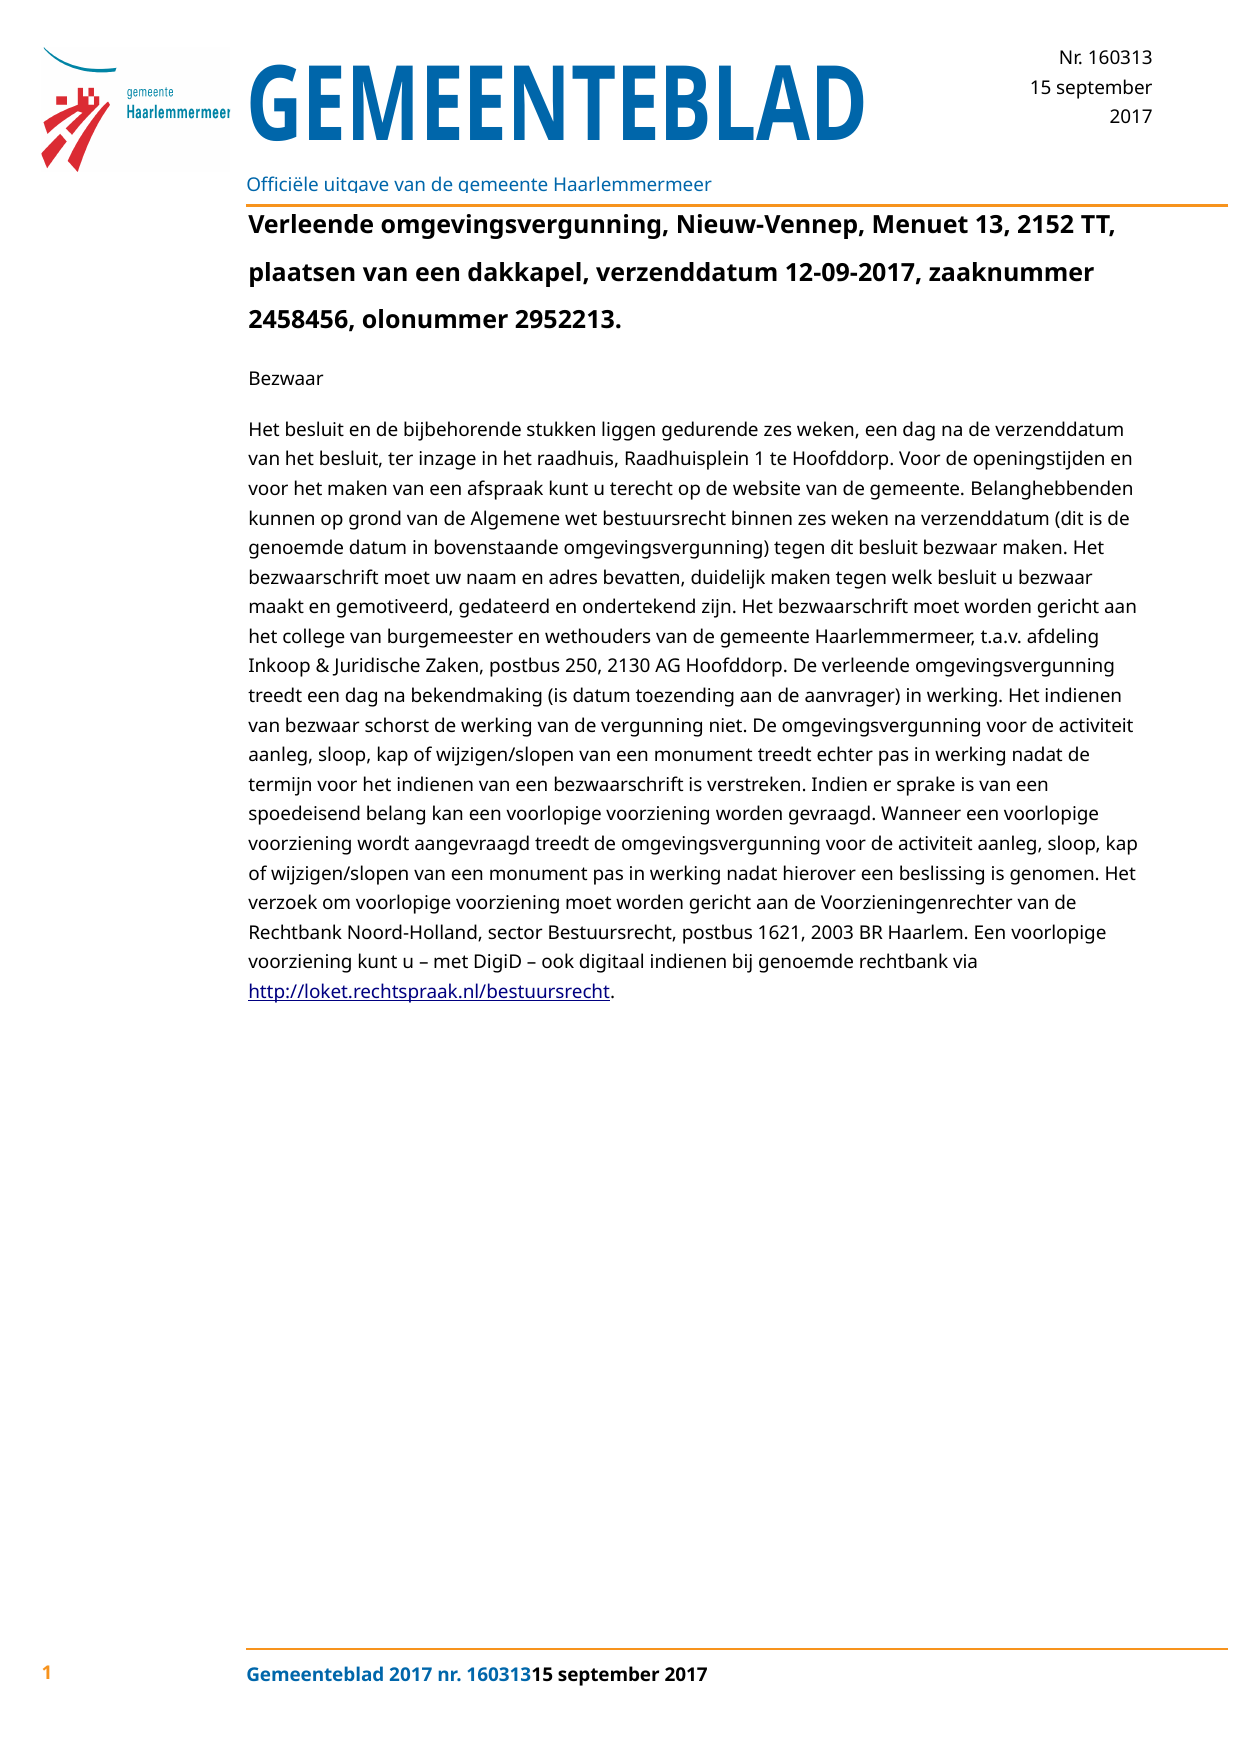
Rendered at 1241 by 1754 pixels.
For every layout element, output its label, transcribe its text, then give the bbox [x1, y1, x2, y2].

text Verleende omgevingsvergunning, Nieuw-Vennep, Menuet 13, 2152 TT, plaatsen van een dakkapel, verzenddatum 12-09-2017, zaaknummer 2458456, olonummer 2952213. [248, 207, 1152, 336]
text Bezwaar [248, 366, 1152, 391]
picture [41, 47, 231, 172]
text Het besluit en de bijbehorende stukken liggen gedurende zes weken, een dag na de verzenddatum van het besluit, ter inzage in het raadhuis, Raadhuisplein 1 te Hoofddorp. Voor de openingstijden en voor het maken van een afspraak kunt u terecht op de website van de gemeente. Belanghebbenden kunnen op grond van de Algemene wet bestuursrecht binnen zes weken na verzenddatum (dit is de genoemde datum in bovenstaande omgevingsvergunning) tegen dit besluit bezwaar maken. Het bezwaarschrift moet uw naam en adres bevatten, duidelijk maken tegen welk besluit u bezwaar maakt en gemotiveerd, gedateerd en ondertekend zijn. Het bezwaarschrift moet worden gericht aan het college van burgemeester en wethouders van de gemeente Haarlemmermeer, t.a.v. afdeling Inkoop & Juridische Zaken, postbus 250, 2130 AG Hoofddorp. De verleende omgevingsvergunning treedt een dag na bekendmaking (is datum toezending aan de aanvrager) in werking. Het indienen van bezwaar schorst de werking van de vergunning niet. De omgevingsvergunning voor de activiteit aanleg, sloop, kap of wijzigen/slopen van een monument treedt echter pas in werking nadat de termijn voor het indienen van een bezwaarschrift is verstreken. Indien er sprake is van een spoedeisend belang kan een voorlopige voorziening worden gevraagd. Wanneer een voorlopige voorziening wordt aangevraagd treedt de omgevingsvergunning voor de activiteit aanleg, sloop, kap of wijzigen/slopen van een monument pas in werking nadat hierover een beslissing is genomen. Het verzoek om voorlopige voorziening moet worden gericht aan de Voorzieningenrechter van de Rechtbank Noord-Holland, sector Bestuursrecht, postbus 1621, 2003 BR Haarlem. Een voorlopige voorziening kunt u – met DigiD – ook digitaal indienen bij genoemde rechtbank via http://loket.rechtspraak.nl/bestuursrecht. [248, 416, 1152, 1004]
